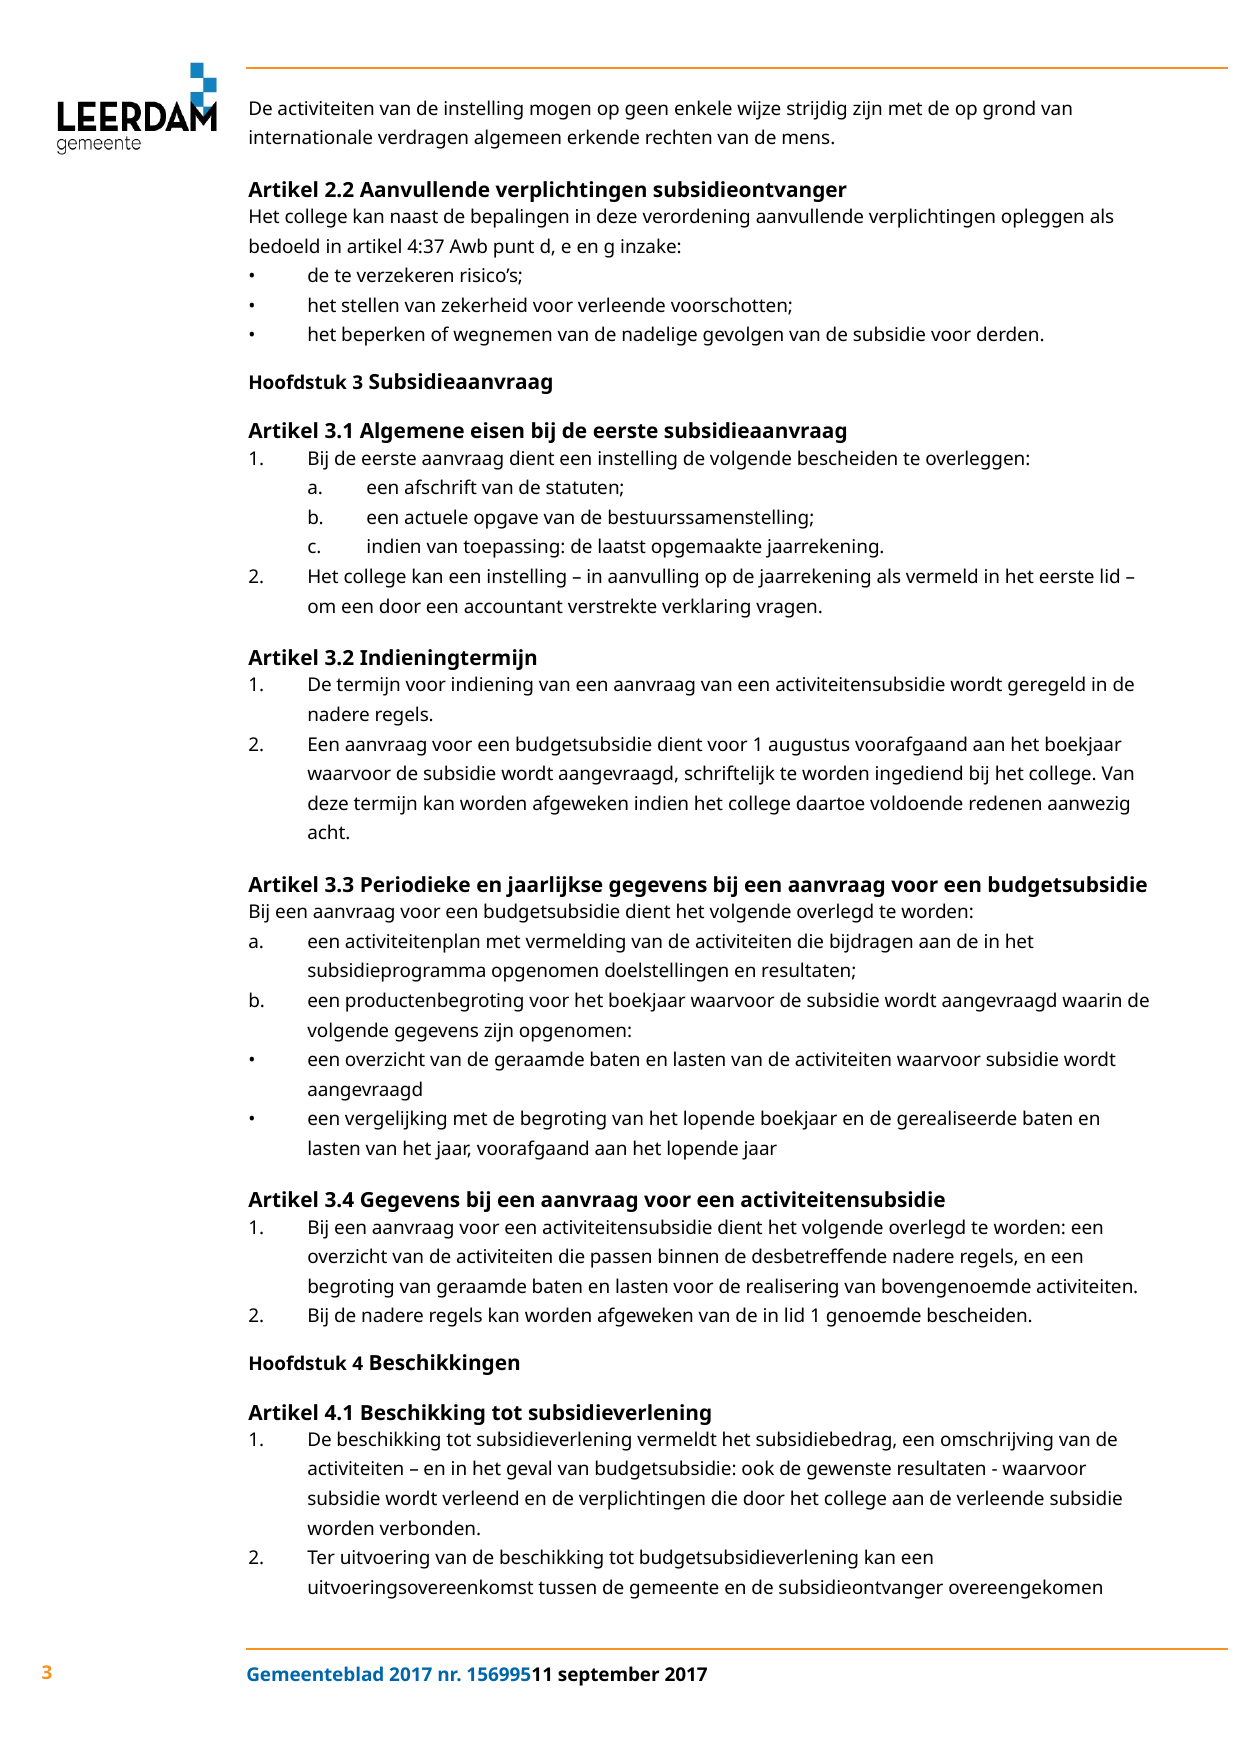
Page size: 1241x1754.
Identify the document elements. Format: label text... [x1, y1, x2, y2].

list een overzicht van de geraamde baten en lasten van de activiteiten waarvoor subsidie wordt aangevraagd [248, 1046, 1152, 1102]
list Ter uitvoering van de beschikking tot budgetsubsidieverlening kan een uitvoeringsovereenkomst tussen de gemeente en de subsidieontvanger overeengekomen [248, 1544, 1152, 1600]
list indien van toepassing: de laatst opgemaakte jaarrekening. [307, 534, 1152, 559]
text Hoofdstuk 4 Beschikkingen [248, 1348, 1152, 1377]
list De beschikking tot subsidieverlening vermeldt het subsidiebedrag, een omschrijving van de activiteiten – en in het geval van budgetsubsidie: ook de gewenste resultaten - waarvoor subsidie wordt verleend en de verplichtingen die door het college aan de verleende subsidie worden verbonden. [248, 1426, 1152, 1541]
text Artikel 3.4 Gegevens bij een aanvraag voor een activiteitensubsidie [248, 1186, 1152, 1214]
text Artikel 2.2 Aanvullende verplichtingen subsidieontvanger [248, 175, 1152, 203]
list de te verzekeren risico’s; [248, 262, 1152, 288]
list een productenbegroting voor het boekjaar waarvoor de subsidie wordt aangevraagd waarin de volgende gegevens zijn opgenomen: [248, 987, 1152, 1042]
text Bij een aanvraag voor een budgetsubsidie dient het volgende overlegd te worden: [248, 898, 1152, 924]
list een actuele opgave van de bestuurssamenstelling; [307, 504, 1152, 530]
picture [41, 47, 231, 172]
list een activiteitenplan met vermelding van de activiteiten die bijdragen aan de in het subsidieprogramma opgenomen doelstellingen en resultaten; [248, 928, 1152, 983]
list Bij een aanvraag voor een activiteitensubsidie dient het volgende overlegd te worden: een overzicht van de activiteiten die passen binnen de desbetreffende nadere regels, en een begroting van geraamde baten en lasten voor de realisering van bovengenoemde activiteiten. [248, 1214, 1152, 1299]
text Hoofdstuk 3 Subsidieaanvraag [248, 367, 1152, 396]
list een vergelijking met de begroting van het lopende boekjaar en de gerealiseerde baten en lasten van het jaar, voorafgaand aan het lopende jaar [248, 1106, 1152, 1161]
list Bij de eerste aanvraag dient een instelling de volgende bescheiden te overleggen: [248, 445, 1152, 471]
list Het college kan een instelling – in aanvulling op de jaarrekening als vermeld in het eerste lid – om een door een accountant verstrekte verklaring vragen. [248, 563, 1152, 618]
list Bij de nadere regels kan worden afgeweken van de in lid 1 genoemde bescheiden. [248, 1303, 1152, 1328]
text Het college kan naast de bepalingen in deze verordening aanvullende verplichtingen opleggen als bedoeld in artikel 4:37 Awb punt d, e en g inzake: [248, 203, 1152, 258]
text Artikel 3.3 Periodieke en jaarlijkse gegevens bij een aanvraag voor een budgetsubsidie [248, 870, 1152, 898]
text Artikel 3.2 Indieningtermijn [248, 643, 1152, 672]
list De termijn voor indiening van een aanvraag van een activiteitensubsidie wordt geregeld in de nadere regels. [248, 672, 1152, 727]
list Een aanvraag voor een budgetsubsidie dient voor 1 augustus voorafgaand aan het boekjaar waarvoor de subsidie wordt aangevraagd, schriftelijk te worden ingediend bij het college. Van deze termijn kan worden afgeweken indien het college daartoe voldoende redenen aanwezig acht. [248, 731, 1152, 845]
text De activiteiten van de instelling mogen op geen enkele wijze strijdig zijn met de op grond van internationale verdragen algemeen erkende rechten van de mens. [248, 95, 1152, 150]
list het beperken of wegnemen van de nadelige gevolgen van de subsidie voor derden. [248, 322, 1152, 347]
list het stellen van zekerheid voor verleende voorschotten; [248, 292, 1152, 318]
list een afschrift van de statuten; [307, 474, 1152, 500]
text Artikel 4.1 Beschikking tot subsidieverlening [248, 1398, 1152, 1426]
text Artikel 3.1 Algemene eisen bij de eerste subsidieaanvraag [248, 416, 1152, 445]
